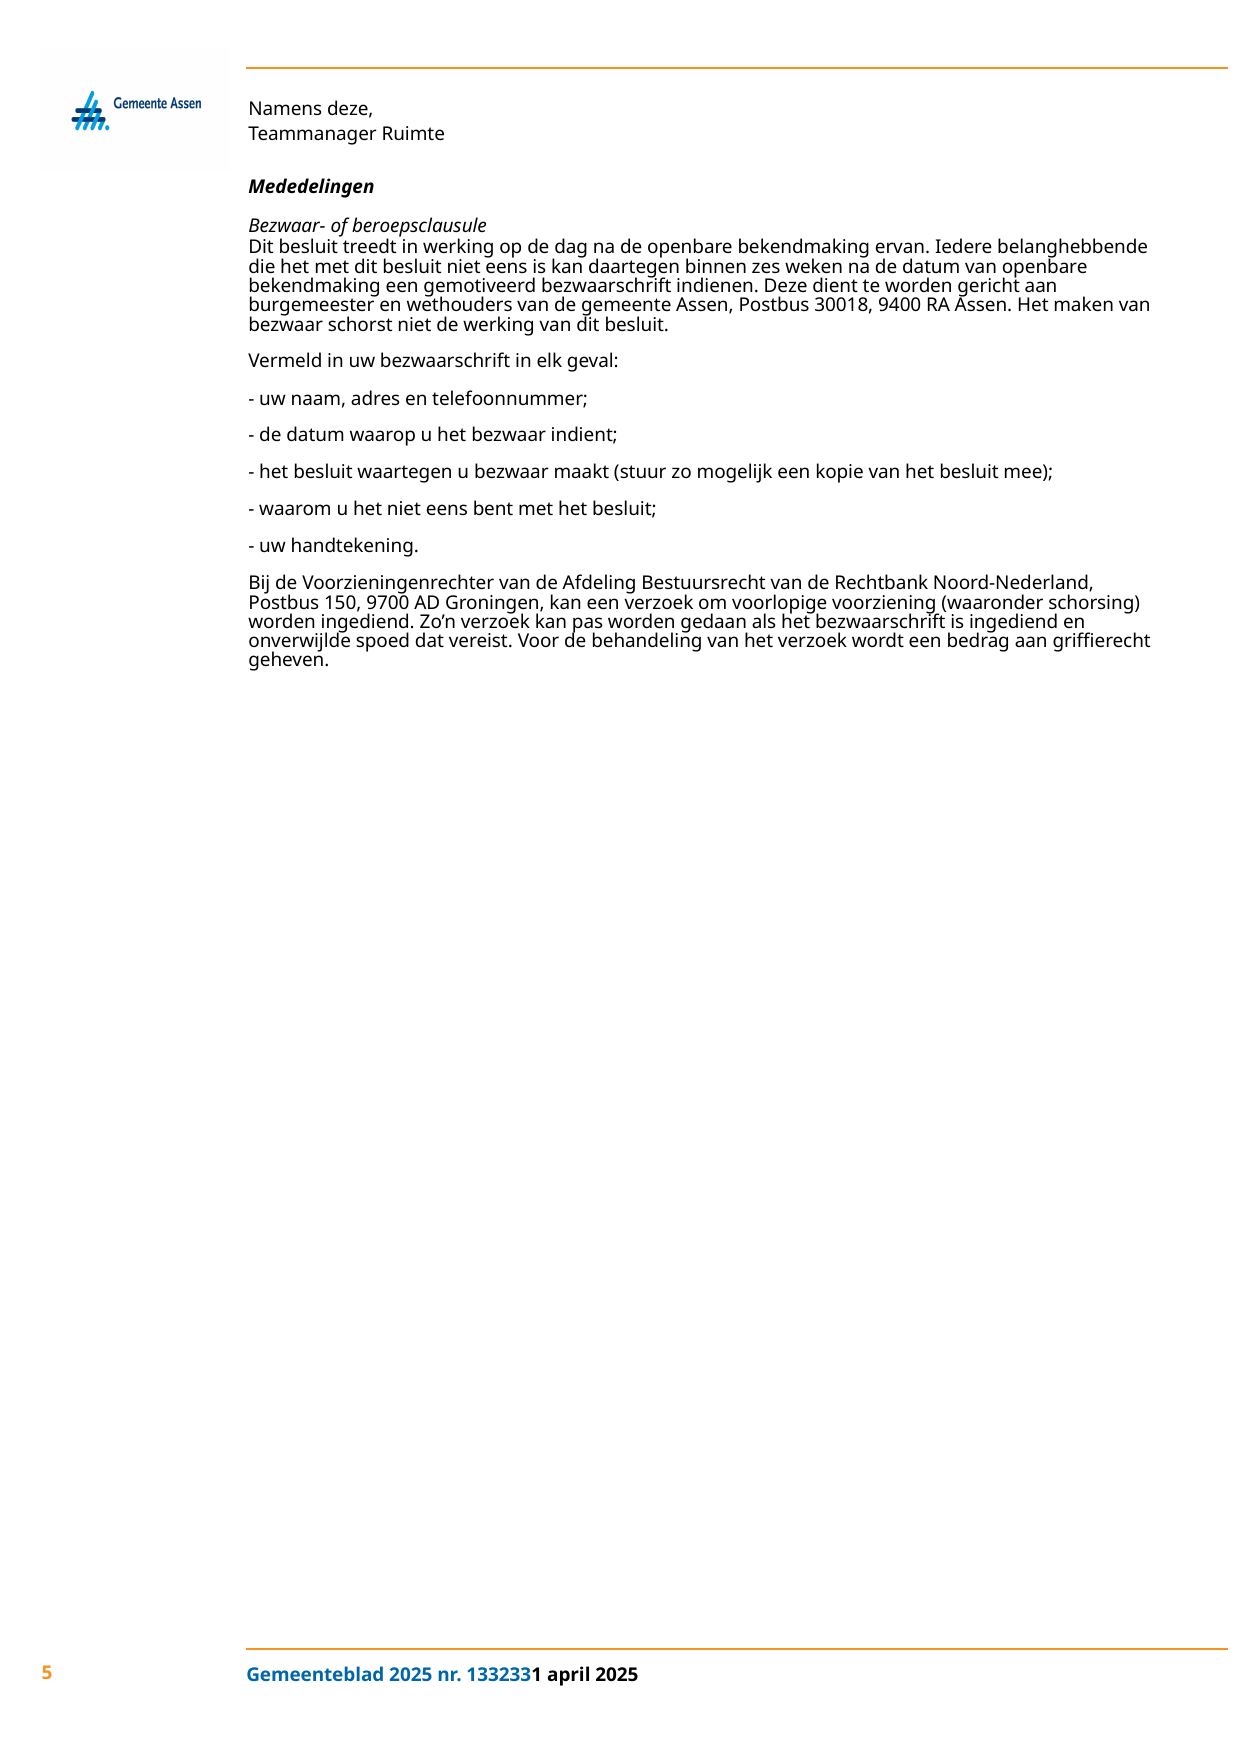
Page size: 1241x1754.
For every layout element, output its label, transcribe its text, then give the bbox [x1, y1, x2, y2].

text Vermeld in uw bezwaarschrift in elk geval: [248, 352, 1152, 372]
text - waarom u het niet eens bent met het besluit; [248, 500, 1152, 520]
text Teammanager Ruimte [248, 121, 1152, 146]
text - de datum waarop u het bezwaar indient; [248, 426, 1152, 446]
text Namens deze, [248, 95, 1152, 121]
text Bij de Voorzieningenrechter van de Afdeling Bestuursrecht van de Rechtbank Noord-Nederland, Postbus 150, 9700 AD Groningen, kan een verzoek om voorlopige voorziening (waaronder schorsing) worden ingediend. Zo’n verzoek kan pas worden gedaan als het bezwaarschrift is ingediend en onverwijlde spoed dat vereist. Voor de behandeling van het verzoek wordt een bedrag aan griffierecht geheven. [248, 574, 1152, 671]
text Bezwaar- of beroepsclausule [248, 213, 1152, 238]
text Dit besluit treedt in werking op de dag na de openbare bekendmaking ervan. Iedere belanghebbende die het met dit besluit niet eens is kan daartegen binnen zes weken na de datum van openbare bekendmaking een gemotiveerd bezwaarschrift indienen. Deze dient te worden gericht aan burgemeester en wethouders van de gemeente Assen, Postbus 30018, 9400 RA Assen. Het maken van bezwaar schorst niet de werking van dit besluit. [248, 238, 1152, 335]
text - uw handtekening. [248, 537, 1152, 557]
picture [41, 47, 231, 172]
text - uw naam, adres en telefoonnummer; [248, 389, 1152, 409]
text Mededelingen [248, 173, 1152, 199]
text - het besluit waartegen u bezwaar maakt (stuur zo mogelijk een kopie van het besluit mee); [248, 463, 1152, 483]
